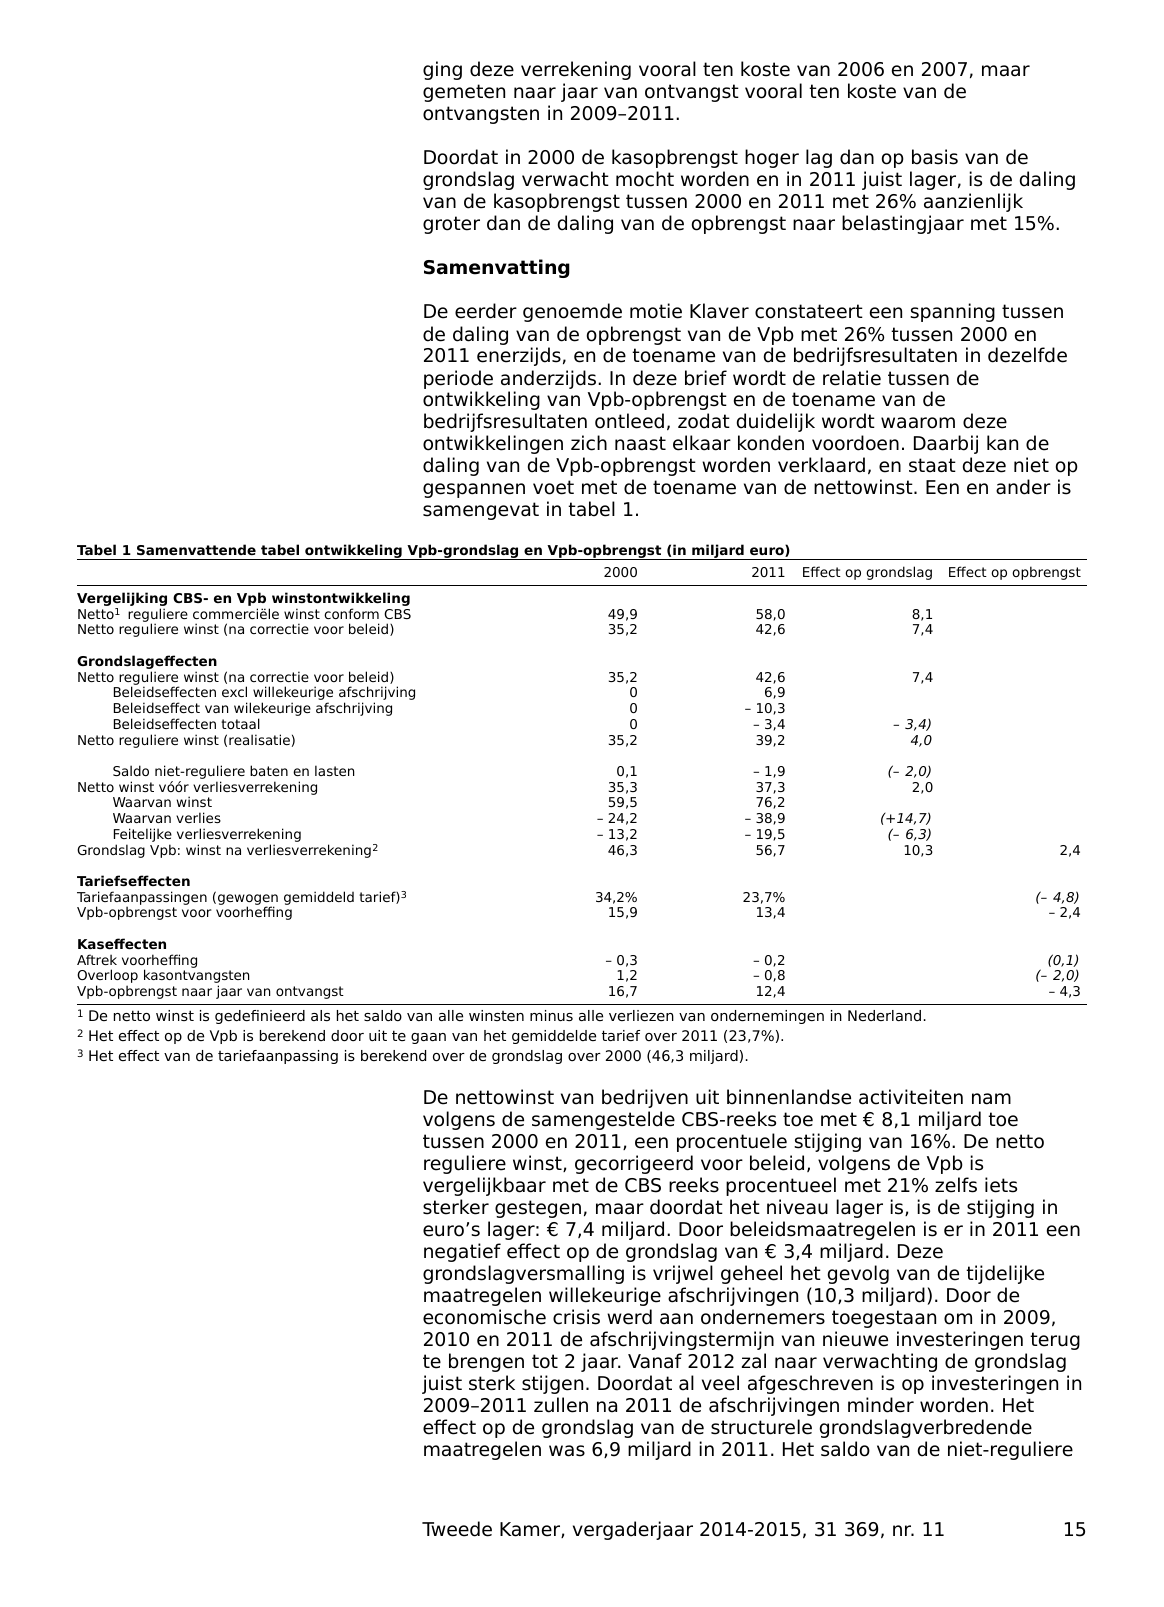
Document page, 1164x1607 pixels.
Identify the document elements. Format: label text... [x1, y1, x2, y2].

table_cell [496, 921, 644, 937]
table_cell 10,3 [791, 843, 939, 858]
table_cell 35,2 [496, 669, 644, 685]
table_cell [77, 764, 106, 779]
table_cell [791, 874, 939, 889]
table_cell [791, 905, 939, 921]
table_cell Vpb-opbrengst voor voorheffing [77, 905, 496, 921]
table_cell 2011 [644, 560, 791, 585]
table_cell [939, 780, 1087, 795]
table_cell 56,7 [644, 843, 791, 858]
table_cell [77, 811, 106, 827]
table_cell Beleidseffect van wilekeurige afschrijving [106, 701, 496, 717]
table_cell [496, 654, 644, 669]
table_cell [644, 937, 791, 952]
table_cell Tariefseffecten [77, 874, 496, 889]
table_cell [106, 638, 496, 654]
table_cell [791, 968, 939, 984]
table_cell Saldo niet-reguliere baten en lasten [106, 764, 496, 779]
table_cell [77, 858, 106, 874]
table_cell Netto winst vóór verliesverrekening [77, 780, 496, 795]
table_cell [77, 795, 106, 811]
table_cell [106, 921, 496, 937]
table_cell Vergelijking CBS- en Vpb winstontwikkeling [77, 586, 496, 606]
table_cell Feitelijke verliesverrekening [106, 827, 496, 842]
table_cell (– 2,0) [791, 764, 939, 779]
table_cell Effect op grondslag [791, 560, 939, 585]
table_cell 2000 [496, 560, 644, 585]
table_cell Netto reguliere winst (na correctie voor beleid) [77, 622, 496, 638]
table_cell 8,1 [791, 606, 939, 622]
table_cell [939, 811, 1087, 827]
table_cell 35,2 [496, 732, 644, 748]
table_cell 58,0 [644, 606, 791, 622]
table_cell 7,4 [791, 622, 939, 638]
table_cell 15,9 [496, 905, 644, 921]
table_cell 46,3 [496, 843, 644, 858]
table_cell [77, 701, 106, 717]
table_cell [496, 874, 644, 889]
table_cell Aftrek voorheffing [77, 953, 496, 968]
text De nettowinst van bedrijven uit binnenlandse activiteiten nam volgens de samengestelde CBS-reeks toe met € 8,1 miljard toe tussen 2000 en 2011, een procentuele stijging van 16%. De netto reguliere winst, gecorrigeerd voor beleid, volgens de Vpb is vergelijkbaar met de CBS reeks procentueel met 21% zelfs iets sterker gestegen, maar doordat het niveau lager is, is de stijging in euro’s lager: € 7,4 miljard. Door beleidsmaatregelen is er in 2011 een negatief effect op de grondslag van € 3,4 miljard. Deze grondslagversmalling is vrijwel geheel het gevolg van de tijdelijke maatregelen willekeurige afschrijvingen (10,3 miljard). Door de economische crisis werd aan ondernemers toegestaan om in 2009, 2010 en 2011 de afschrijvingstermijn van nieuwe investeringen terug te brengen tot 2 jaar. Vanaf 2012 zal naar verwachting de grondslag juist sterk stijgen. Doordat al veel afgeschreven is op investeringen in 2009–2011 zullen na 2011 de afschrijvingen minder worden. Het effect op de grondslag van de structurele grondslagverbredende maatregelen was 6,9 miljard in 2011. Het saldo van de niet-reguliere [422, 1087, 1087, 1461]
table_cell [106, 748, 496, 764]
table_cell [939, 874, 1087, 889]
table_cell [791, 638, 939, 654]
table_cell Beleidseffecten totaal [106, 717, 496, 732]
table_cell [496, 586, 644, 606]
table_cell [791, 937, 939, 952]
table_cell [496, 937, 644, 952]
table_cell 35,3 [496, 780, 644, 795]
table_cell – 38,9 [644, 811, 791, 827]
text ging deze verrekening vooral ten koste van 2006 en 2007, maar gemeten naar jaar van ontvangst vooral ten koste van de ontvangsten in 2009–2011. [422, 59, 1087, 125]
table_cell Grondslag Vpb: winst na verliesverrekening2 [77, 843, 496, 858]
table_cell [939, 701, 1087, 717]
table_cell [644, 921, 791, 937]
table_cell Netto1 reguliere commerciële winst conform CBS [77, 606, 496, 622]
table_cell [791, 890, 939, 905]
table_cell [496, 748, 644, 764]
table_cell 2,0 [791, 780, 939, 795]
table_cell [939, 606, 1087, 622]
table_cell [496, 858, 644, 874]
table_cell [77, 560, 496, 585]
table_cell 4,0 [791, 732, 939, 748]
table_cell [939, 827, 1087, 842]
table_cell [939, 638, 1087, 654]
table_cell Grondslageffecten [77, 654, 496, 669]
table_cell 34,2% [496, 890, 644, 905]
table_cell [644, 638, 791, 654]
table_cell Netto reguliere winst (realisatie) [77, 732, 496, 748]
table_cell (0,1) [939, 953, 1087, 968]
table_cell (– 2,0) [939, 968, 1087, 984]
table_cell [791, 748, 939, 764]
table_cell [644, 858, 791, 874]
table_cell 6,9 [644, 685, 791, 701]
table_cell [939, 586, 1087, 606]
table_cell – 0,3 [496, 953, 644, 968]
table_cell 42,6 [644, 622, 791, 638]
table_cell Waarvan verlies [106, 811, 496, 827]
table_cell 16,7 [496, 984, 644, 1004]
table_cell 0 [496, 685, 644, 701]
table_cell – 10,3 [644, 701, 791, 717]
table_cell [644, 874, 791, 889]
table_cell Beleidseffecten excl willekeurige afschrijving [106, 685, 496, 701]
table_cell 7,4 [791, 669, 939, 685]
table_cell 0 [496, 717, 644, 732]
table_cell Netto reguliere winst (na correctie voor beleid) [77, 669, 496, 685]
table_cell [939, 717, 1087, 732]
table_cell (+14,7) [791, 811, 939, 827]
table_cell [77, 921, 106, 937]
table_cell 39,2 [644, 732, 791, 748]
table_cell 1,2 [496, 968, 644, 984]
table_cell [791, 685, 939, 701]
table_cell [77, 638, 106, 654]
table_cell – 2,4 [939, 905, 1087, 921]
table_cell [791, 795, 939, 811]
table_cell [77, 748, 106, 764]
table_cell [77, 827, 106, 842]
table_cell 49,9 [496, 606, 644, 622]
table_cell Vpb-opbrengst naar jaar van ontvangst [77, 984, 496, 1004]
table_cell [939, 921, 1087, 937]
table_cell 13,4 [644, 905, 791, 921]
table_cell [939, 622, 1087, 638]
table_cell Waarvan winst [106, 795, 496, 811]
table_cell [644, 748, 791, 764]
table_cell [939, 764, 1087, 779]
table_cell 0,1 [496, 764, 644, 779]
table_header Tabel 1 Samenvattende tabel ontwikkeling Vpb-grondslag en Vpb-opbrengst (in miljard euro) [77, 543, 1087, 559]
table_cell Effect op opbrengst [939, 560, 1087, 585]
table_cell [939, 937, 1087, 952]
table_cell – 0,8 [644, 968, 791, 984]
table_cell – 13,2 [496, 827, 644, 842]
table_cell [77, 685, 106, 701]
table_cell [644, 654, 791, 669]
table_cell [939, 795, 1087, 811]
table_cell 2,4 [939, 843, 1087, 858]
table_cell 42,6 [644, 669, 791, 685]
table_cell [791, 953, 939, 968]
table_cell [106, 858, 496, 874]
table_cell 59,5 [496, 795, 644, 811]
table_cell [496, 638, 644, 654]
table_cell – 0,2 [644, 953, 791, 968]
table_cell Kaseffecten [77, 937, 496, 952]
table_cell [791, 858, 939, 874]
table_cell [791, 921, 939, 937]
table_cell 76,2 [644, 795, 791, 811]
table_cell – 24,2 [496, 811, 644, 827]
table_cell (– 4,8) [939, 890, 1087, 905]
table_cell 35,2 [496, 622, 644, 638]
table_cell 12,4 [644, 984, 791, 1004]
table_cell 0 [496, 701, 644, 717]
table_cell [791, 654, 939, 669]
table_cell – 4,3 [939, 984, 1087, 1004]
table_cell – 3,4 [644, 717, 791, 732]
table_cell 23,7% [644, 890, 791, 905]
table_cell 1 De netto winst is gedefinieerd als het saldo van alle winsten minus alle verliezen van ondernemingen in Nederland. 2 Het effect op de Vpb is berekend door uit te gaan van het gemiddelde tarief over 2011 (23,7%). 3 Het effect van de tariefaanpassing is berekend over de grondslag over 2000 (46,3 miljard). [77, 1005, 1087, 1065]
table_cell [939, 748, 1087, 764]
table_cell [939, 654, 1087, 669]
table_cell [939, 732, 1087, 748]
table_cell [939, 669, 1087, 685]
table_cell – 3,4) [791, 717, 939, 732]
table_cell [791, 984, 939, 1004]
table_cell [939, 685, 1087, 701]
table_cell [644, 586, 791, 606]
table_cell [939, 858, 1087, 874]
text De eerder genoemde motie Klaver constateert een spanning tussen de daling van de opbrengst van de Vpb met 26% tussen 2000 en 2011 enerzijds, en de toename van de bedrijfsresultaten in dezelfde periode anderzijds. In deze brief wordt de relatie tussen de ontwikkeling van Vpb-opbrengst en de toename van de bedrijfsresultaten ontleed, zodat duidelijk wordt waarom deze ontwikkelingen zich naast elkaar konden voordoen. Daarbij kan de daling van de Vpb-opbrengst worden verklaard, en staat deze niet op gespannen voet met de toename van de nettowinst. Een en ander is samengevat in tabel 1. [422, 301, 1087, 521]
table_cell [791, 586, 939, 606]
table_cell 37,3 [644, 780, 791, 795]
table_cell – 1,9 [644, 764, 791, 779]
table_cell [77, 717, 106, 732]
subtitle Samenvatting [422, 257, 1087, 279]
table_cell (– 6,3) [791, 827, 939, 842]
table_cell [791, 701, 939, 717]
text Doordat in 2000 de kasopbrengst hoger lag dan op basis van de grondslag verwacht mocht worden en in 2011 juist lager, is de daling van de kasopbrengst tussen 2000 en 2011 met 26% aanzienlijk groter dan de daling van de opbrengst naar belastingjaar met 15%. [422, 147, 1087, 235]
table_cell Tariefaanpassingen (gewogen gemiddeld tarief)3 [77, 890, 496, 905]
table_cell Overloop kasontvangsten [77, 968, 496, 984]
table_cell – 19,5 [644, 827, 791, 842]
